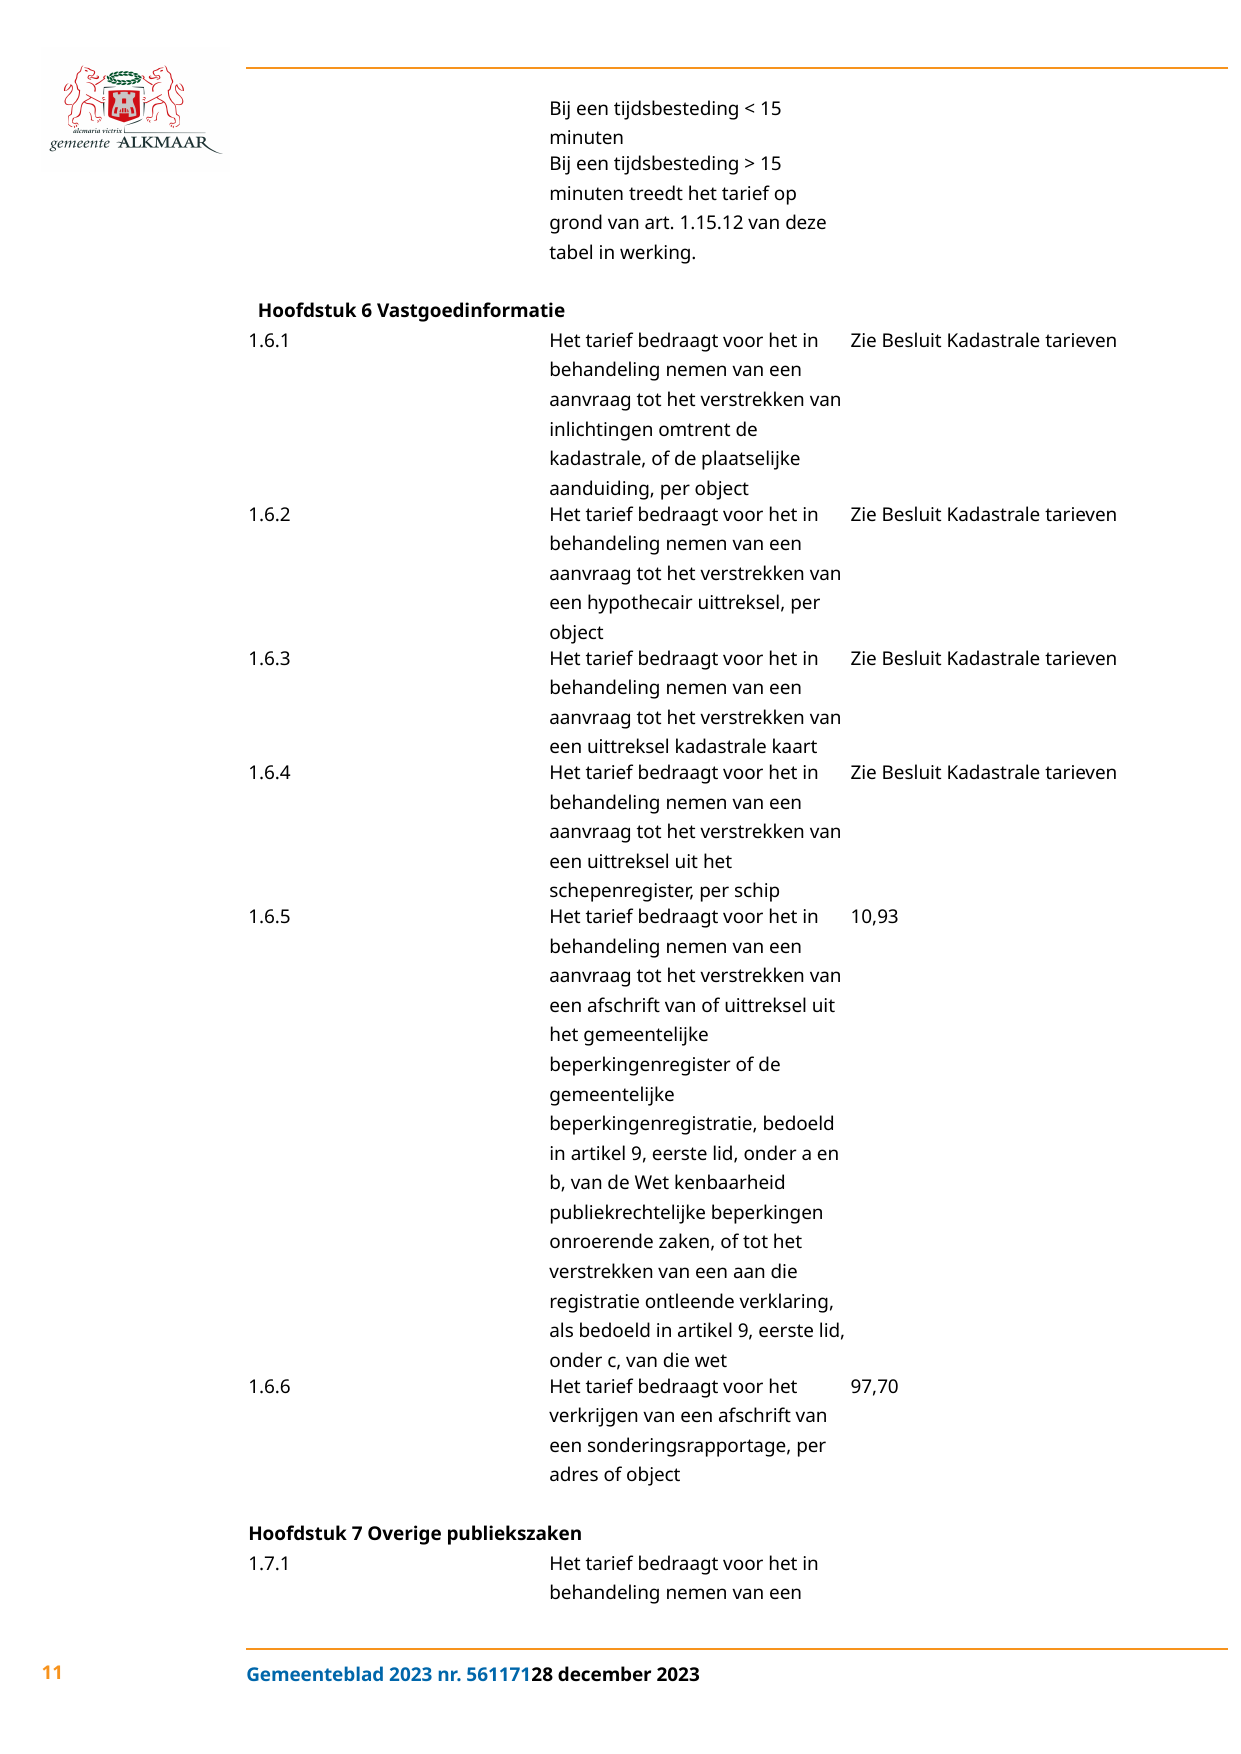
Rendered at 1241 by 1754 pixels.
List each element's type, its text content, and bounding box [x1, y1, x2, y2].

table_cell Het tarief bedraagt voor het in behandeling nemen van een aanvraag tot het verstrekken van een afschrift van of uittreksel uit het gemeentelijke beperkingenregister of de gemeentelijke beperkingenregistratie, bedoeld in artikel 9, eerste lid, onder a en b, van de Wet kenbaarheid publiekrechtelijke beperkingen onroerende zaken, of tot het verstrekken van een aan die registratie ontleende verklaring, als bedoeld in artikel 9, eerste lid, onder c, van die wet [549, 903, 850, 1373]
table_cell [248, 95, 549, 150]
table_header Het tarief bedraagt voor het in behandeling nemen van een aanvraag tot het verstrekken van inlichtingen omtrent de kadastrale, of de plaatselijke aanduiding, per object [549, 327, 850, 501]
table_cell Het tarief bedraagt voor het in behandeling nemen van een aanvraag tot het verstrekken van een hypothecair uittreksel, per object [549, 501, 850, 645]
table_cell [850, 95, 1152, 150]
table_cell 1.6.6 [248, 1373, 549, 1487]
table_cell 97,70 [850, 1373, 1152, 1487]
table_cell Bij een tijdsbesteding < 15 minuten [549, 95, 850, 150]
table_cell Het tarief bedraagt voor het in behandeling nemen van een aanvraag tot het verstrekken van een uittreksel kadastrale kaart [549, 645, 850, 759]
table_cell 1.6.5 [248, 903, 549, 1373]
table_cell Zie Besluit Kadastrale tarieven [850, 759, 1152, 903]
table_cell [850, 150, 1152, 264]
picture [41, 47, 231, 172]
table_header Zie Besluit Kadastrale tarieven [850, 327, 1152, 501]
table_cell Het tarief bedraagt voor het in behandeling nemen van een aanvraag tot het verstrekken van een uittreksel uit het schepenregister, per schip [549, 759, 850, 903]
table_header 1.6.1 [248, 327, 549, 501]
table_cell 1.6.3 [248, 645, 549, 759]
text Hoofdstuk 6 Vastgoedinformatie [248, 297, 1152, 323]
table_cell 1.6.4 [248, 759, 549, 903]
text Hoofdstuk 7 Overige publiekszaken [248, 1520, 1152, 1546]
table_header Het tarief bedraagt voor het in behandeling nemen van een [549, 1550, 850, 1605]
table_cell Bij een tijdsbesteding > 15 minuten treedt het tarief op grond van art. 1.15.12 van deze tabel in werking. [549, 150, 850, 264]
table_cell Zie Besluit Kadastrale tarieven [850, 501, 1152, 645]
table_cell Het tarief bedraagt voor het verkrijgen van een afschrift van een sonderingsrapportage, per adres of object [549, 1373, 850, 1487]
table_cell 10,93 [850, 903, 1152, 1373]
table_header 1.7.1 [248, 1550, 549, 1605]
table_cell Zie Besluit Kadastrale tarieven [850, 645, 1152, 759]
table_cell [248, 150, 549, 264]
table_cell 1.6.2 [248, 501, 549, 645]
table_header [850, 1550, 1152, 1605]
